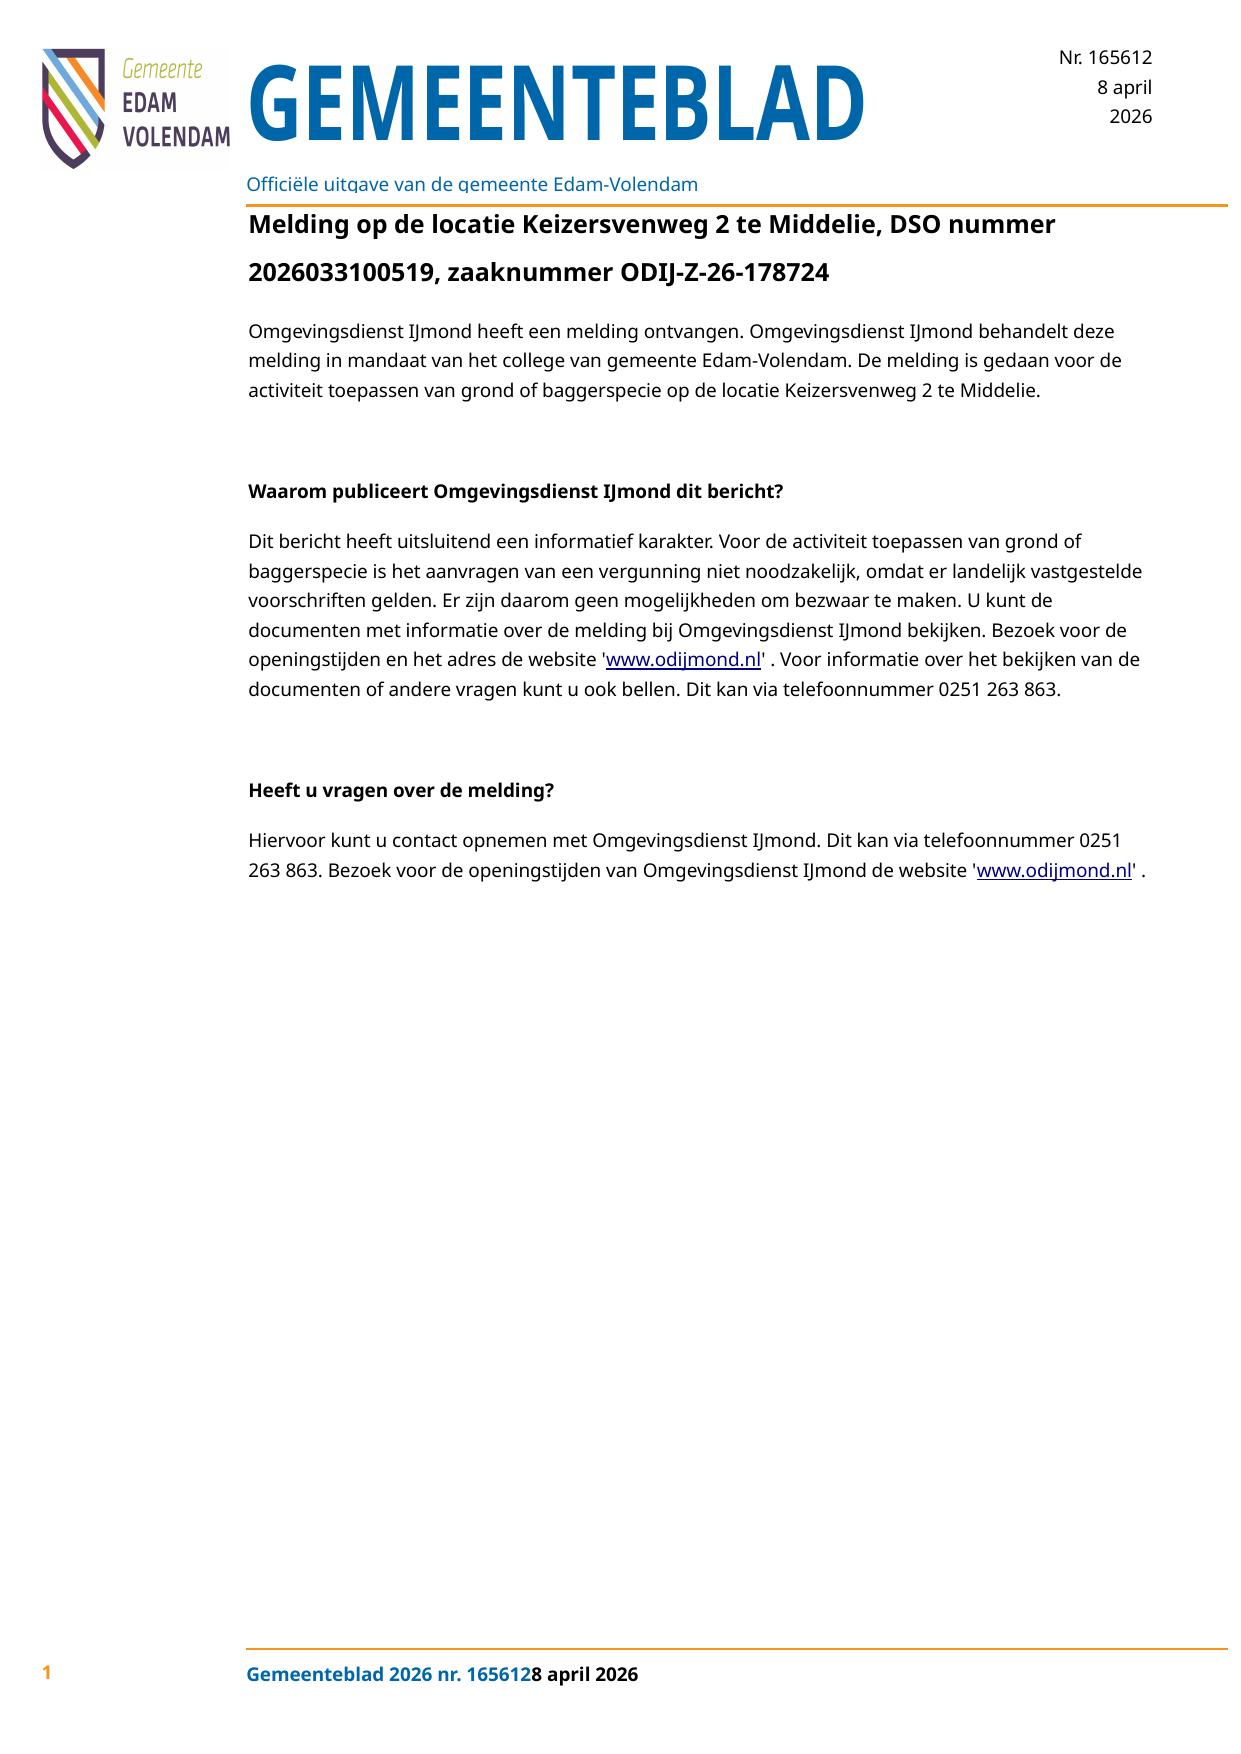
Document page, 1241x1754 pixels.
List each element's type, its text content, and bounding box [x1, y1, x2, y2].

text Melding op de locatie Keizersvenweg 2 te Middelie, DSO nummer 2026033100519, zaaknummer ODIJ-Z-26-178724 [248, 207, 1152, 288]
text Dit bericht heeft uitsluitend een informatief karakter. Voor de activiteit toepassen van grond of baggerspecie is het aanvragen van een vergunning niet noodzakelijk, omdat er landelijk vastgestelde voorschriften gelden. Er zijn daarom geen mogelijkheden om bezwaar te maken. U kunt de documenten met informatie over de melding bij Omgevingsdienst IJmond bekijken. Bezoek voor de openingstijden en het adres de website 'www.odijmond.nl' . Voor informatie over het bekijken van de documenten of andere vragen kunt u ook bellen. Dit kan via telefoonnummer 0251 263 863. [248, 528, 1152, 702]
picture [41, 47, 231, 172]
text Omgevingsdienst IJmond heeft een melding ontvangen. Omgevingsdienst IJmond behandelt deze melding in mandaat van het college van gemeente Edam-Volendam. De melding is gedaan voor de activiteit toepassen van grond of baggerspecie op de locatie Keizersvenweg 2 te Middelie. [248, 318, 1152, 403]
text Hiervoor kunt u contact opnemen met Omgevingsdienst IJmond. Dit kan via telefoonnummer 0251 263 863. Bezoek voor de openingstijden van Omgevingsdienst IJmond de website 'www.odijmond.nl' . [248, 827, 1152, 883]
text Waarom publiceert Omgevingsdienst IJmond dit bericht? [248, 478, 1152, 504]
text Heeft u vragen over de melding? [248, 777, 1152, 803]
